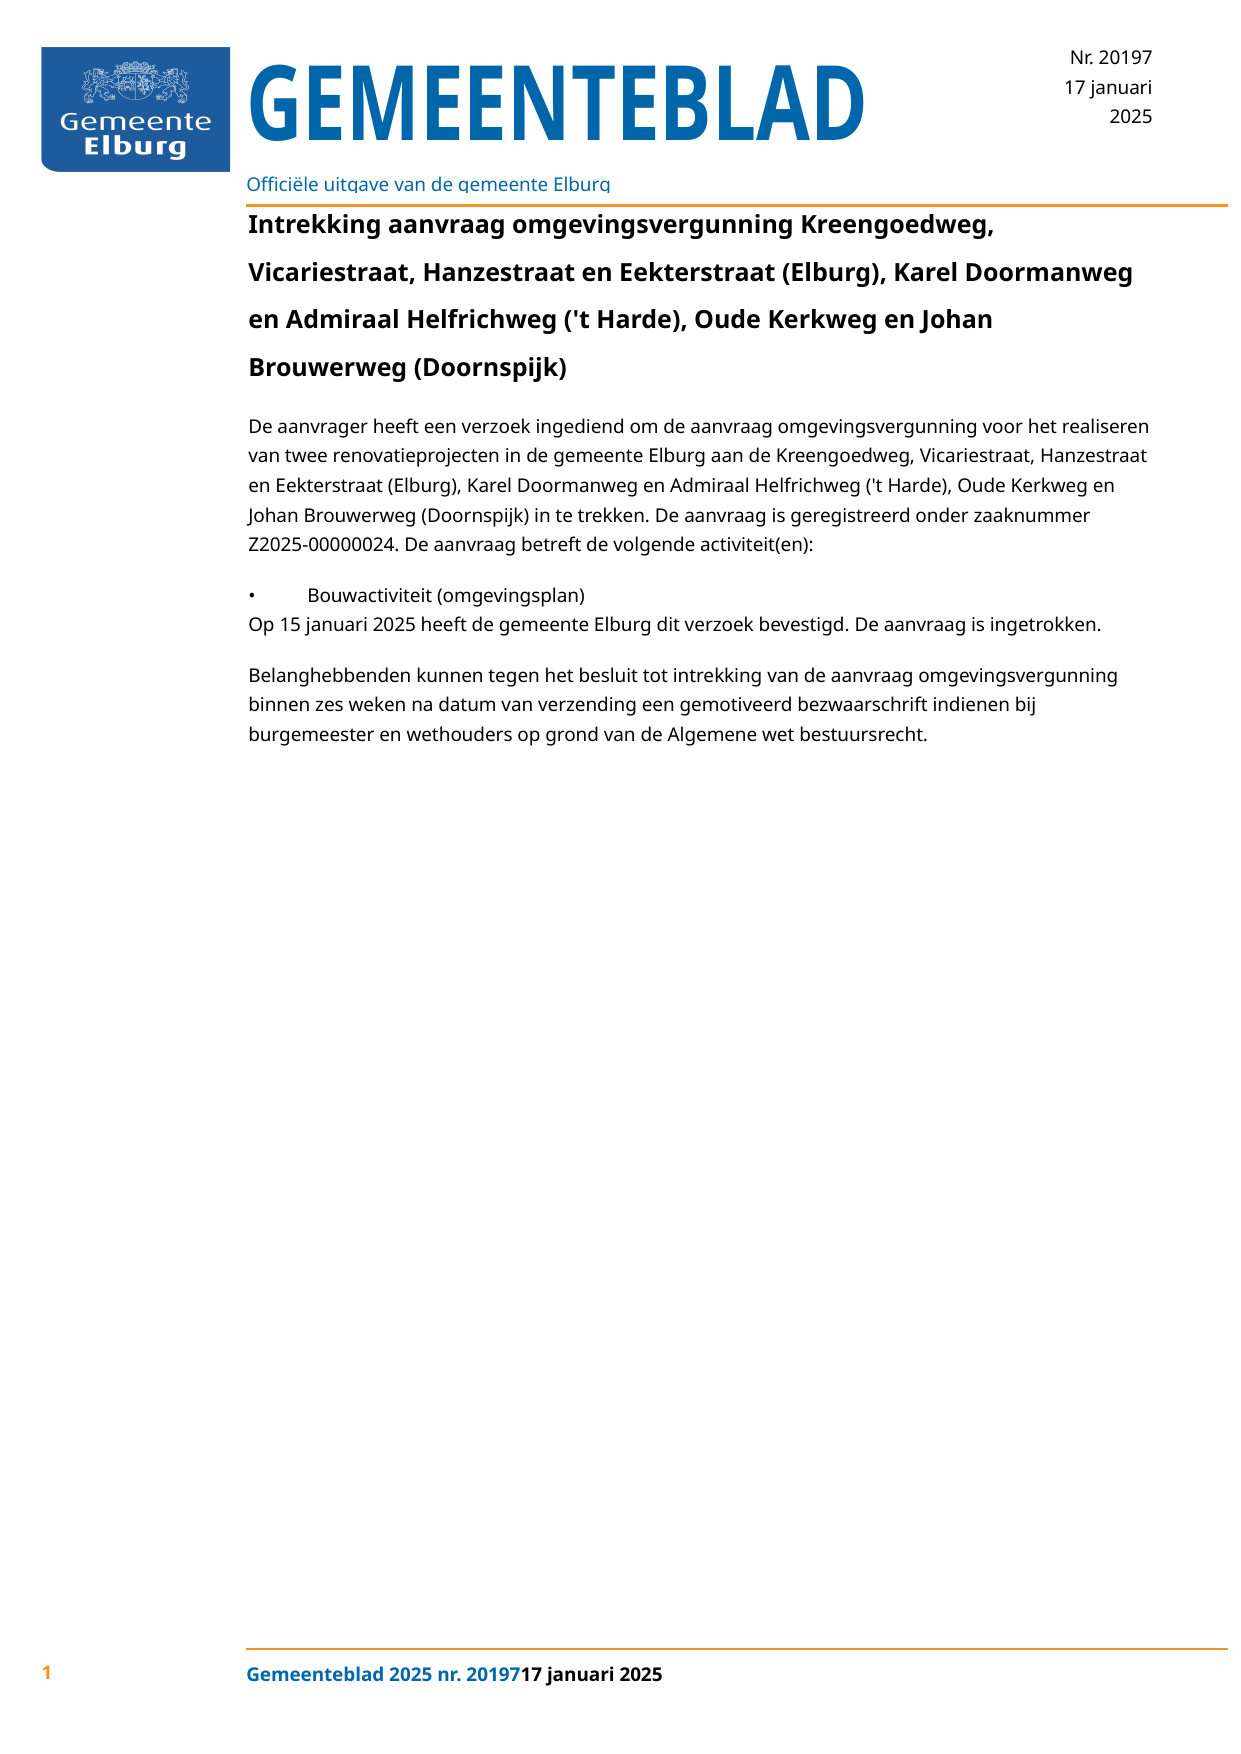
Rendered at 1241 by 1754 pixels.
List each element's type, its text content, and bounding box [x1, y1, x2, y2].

text Op 15 januari 2025 heeft de gemeente Elburg dit verzoek bevestigd. De aanvraag is ingetrokken. [248, 611, 1152, 637]
text Intrekking aanvraag omgevingsvergunning Kreengoedweg, Vicariestraat, Hanzestraat en Eekterstraat (Elburg), Karel Doormanweg en Admiraal Helfrichweg ('t Harde), Oude Kerkweg en Johan Brouwerweg (Doornspijk) [248, 207, 1152, 384]
text Belanghebbenden kunnen tegen het besluit tot intrekking van de aanvraag omgevingsvergunning binnen zes weken na datum van verzending een gemotiveerd bezwaarschrift indienen bij burgemeester en wethouders op grond van de Algemene wet bestuursrecht. [248, 662, 1152, 747]
text De aanvrager heeft een verzoek ingediend om de aanvraag omgevingsvergunning voor het realiseren van twee renovatieprojecten in de gemeente Elburg aan de Kreengoedweg, Vicariestraat, Hanzestraat en Eekterstraat (Elburg), Karel Doormanweg en Admiraal Helfrichweg ('t Harde), Oude Kerkweg en Johan Brouwerweg (Doornspijk) in te trekken. De aanvraag is geregistreerd onder zaaknummer Z2025-00000024. De aanvraag betreft de volgende activiteit(en): [248, 413, 1152, 557]
picture [41, 47, 231, 172]
list Bouwactiviteit (omgevingsplan) [248, 582, 1152, 608]
